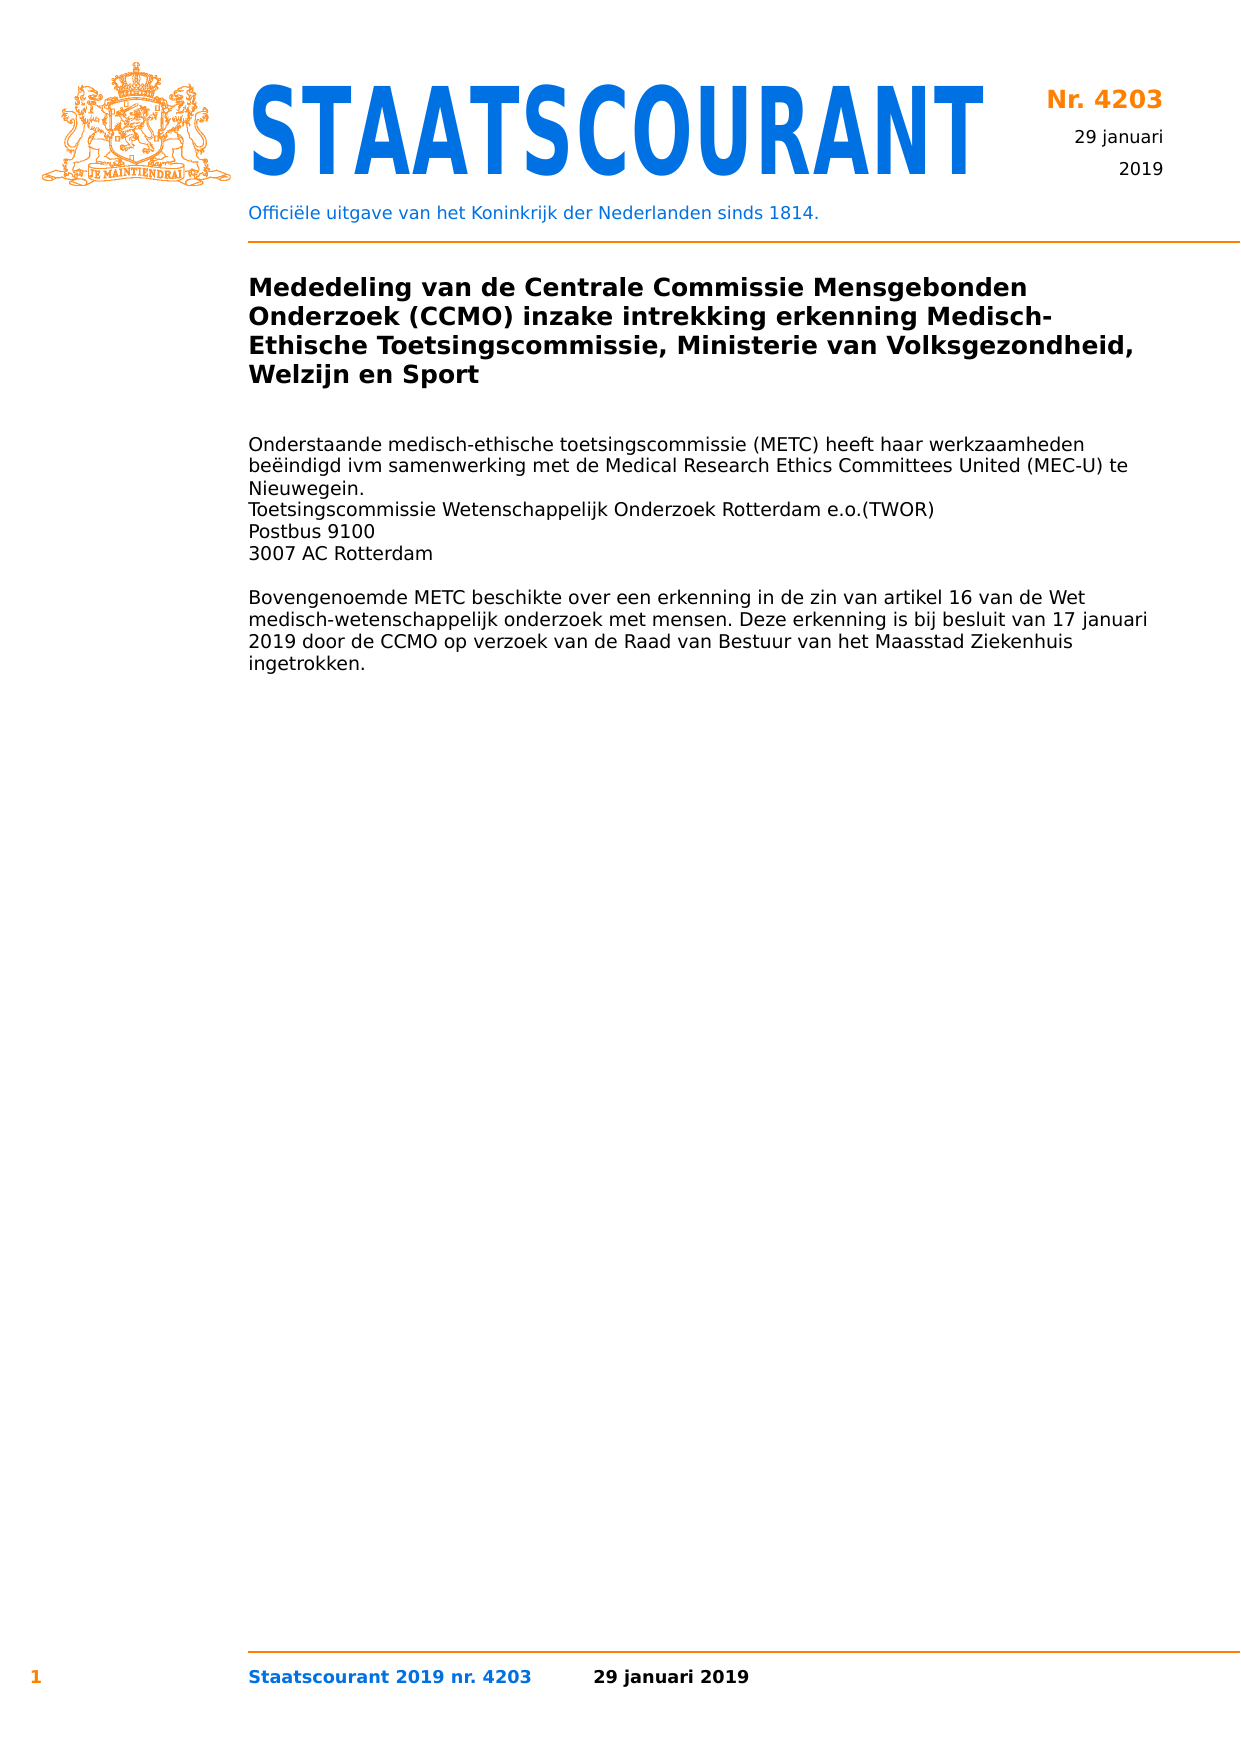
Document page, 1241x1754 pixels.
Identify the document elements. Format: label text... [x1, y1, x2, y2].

table_header STAATSCOURANT [248, 62, 998, 203]
text Onderstaande medisch-ethische toetsingscommissie (METC) heeft haar werkzaamheden beëindigd ivm samenwerking met de Medical Research Ethics Committees United (MEC-U) te Nieuwegein. [248, 433, 1163, 499]
table_cell 29 januari [998, 121, 1240, 153]
text Toetsingscommissie Wetenschappelijk Onderzoek Rotterdam e.o.(TWOR) [248, 499, 1163, 521]
subtitle Mededeling van de Centrale Commissie Mensgebonden Onderzoek (CCMO) inzake intrekking erkenning Medisch-Ethische Toetsingscommissie, Ministerie van Volksgezondheid, Welzijn en Sport [248, 273, 1163, 390]
text Bovengenoemde METC beschikte over een erkenning in de zin van artikel 16 van de Wet medisch-wetenschappelijk onderzoek met mensen. Deze erkenning is bij besluit van 17 januari 2019 door de CCMO op verzoek van de Raad van Bestuur van het Maasstad Ziekenhuis ingetrokken. [248, 587, 1163, 675]
table_header Nr. 4203 [998, 62, 1240, 121]
table_header [25, 62, 248, 241]
table_cell Officiële uitgave van het Koninkrijk der Nederlanden sinds 1814. [248, 203, 1240, 241]
table_cell 2019 [998, 153, 1240, 203]
text 3007 AC Rotterdam [248, 543, 1163, 565]
text Postbus 9100 [248, 521, 1163, 543]
picture [41, 62, 231, 186]
